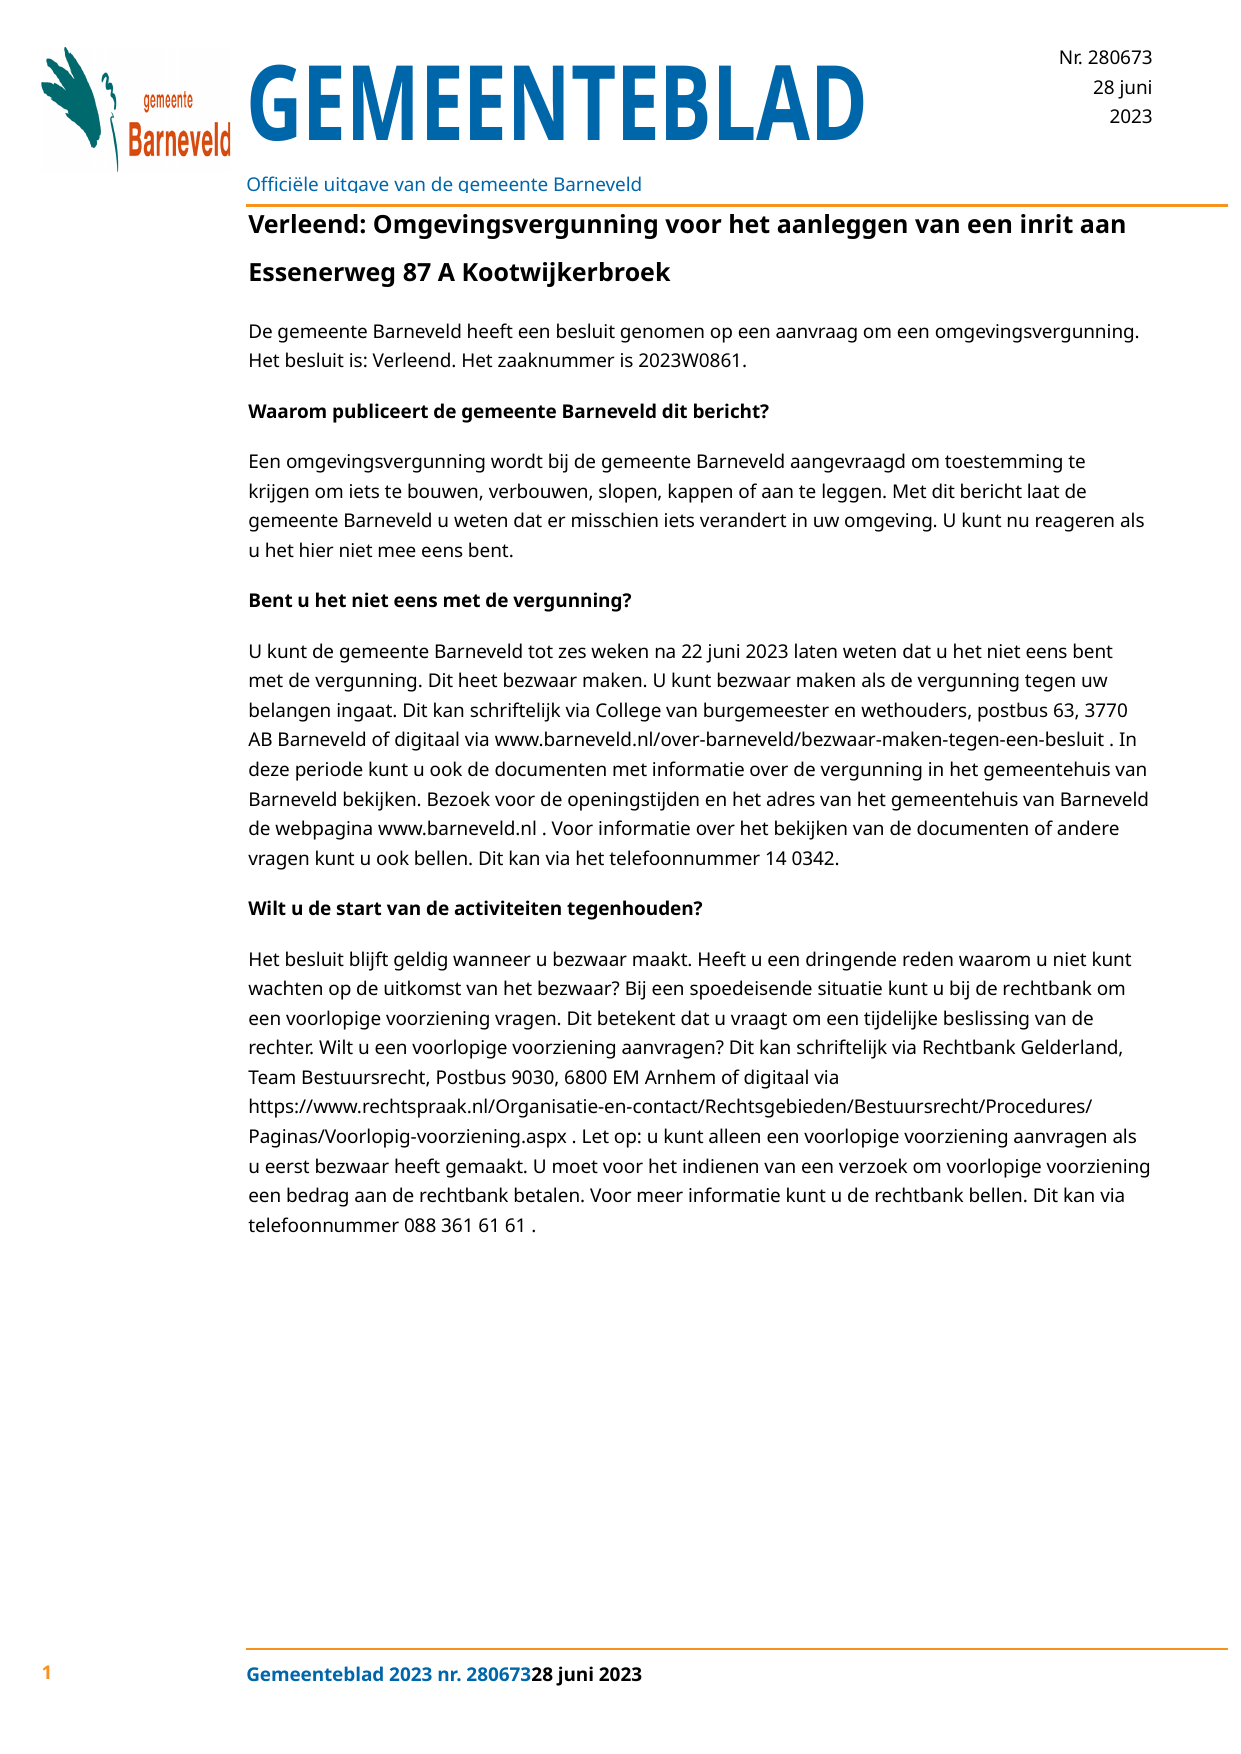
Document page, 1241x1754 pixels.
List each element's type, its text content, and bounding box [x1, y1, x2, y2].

text Bent u het niet eens met de vergunning? [248, 587, 1152, 613]
text Verleend: Omgevingsvergunning voor het aanleggen van een inrit aan Essenerweg 87 A Kootwijkerbroek [248, 207, 1152, 288]
text De gemeente Barneveld heeft een besluit genomen op een aanvraag om een omgevingsvergunning. Het besluit is: Verleend. Het zaaknummer is 2023W0861. [248, 318, 1152, 373]
text U kunt de gemeente Barneveld tot zes weken na 22 juni 2023 laten weten dat u het niet eens bent met de vergunning. Dit heet bezwaar maken. U kunt bezwaar maken als de vergunning tegen uw belangen ingaat. Dit kan schriftelijk via College van burgemeester en wethouders, postbus 63, 3770 AB Barneveld of digitaal via www.barneveld.nl/over-barneveld/bezwaar-maken-tegen-een-besluit . In deze periode kunt u ook de documenten met informatie over de vergunning in het gemeentehuis van Barneveld bekijken. Bezoek voor de openingstijden en het adres van het gemeentehuis van Barneveld de webpagina www.barneveld.nl . Voor informatie over het bekijken van de documenten of andere vragen kunt u ook bellen. Dit kan via het telefoonnummer 14 0342. [248, 638, 1152, 871]
text Een omgevingsvergunning wordt bij de gemeente Barneveld aangevraagd om toestemming te krijgen om iets te bouwen, verbouwen, slopen, kappen of aan te leggen. Met dit bericht laat de gemeente Barneveld u weten dat er misschien iets verandert in uw omgeving. U kunt nu reageren als u het hier niet mee eens bent. [248, 448, 1152, 563]
text Wilt u de start van de activiteiten tegenhouden? [248, 895, 1152, 921]
text Het besluit blijft geldig wanneer u bezwaar maakt. Heeft u een dringende reden waarom u niet kunt wachten op de uitkomst van het bezwaar? Bij een spoedeisende situatie kunt u bij de rechtbank om een voorlopige voorziening vragen. Dit betekent dat u vraagt om een tijdelijke beslissing van de rechter. Wilt u een voorlopige voorziening aanvragen? Dit kan schriftelijk via Rechtbank Gelderland, Team Bestuursrecht, Postbus 9030, 6800 EM Arnhem of digitaal via https://www.rechtspraak.nl/Organisatie-en-contact/Rechtsgebieden/Bestuursrecht/Procedures/Paginas/Voorlopig-voorziening.aspx . Let op: u kunt alleen een voorlopige voorziening aanvragen als u eerst bezwaar heeft gemaakt. U moet voor het indienen van een verzoek om voorlopige voorziening een bedrag aan de rechtbank betalen. Voor meer informatie kunt u de rechtbank bellen. Dit kan via telefoonnummer 088 361 61 61 . [248, 946, 1152, 1238]
picture [41, 47, 231, 172]
text Waarom publiceert de gemeente Barneveld dit bericht? [248, 398, 1152, 424]
